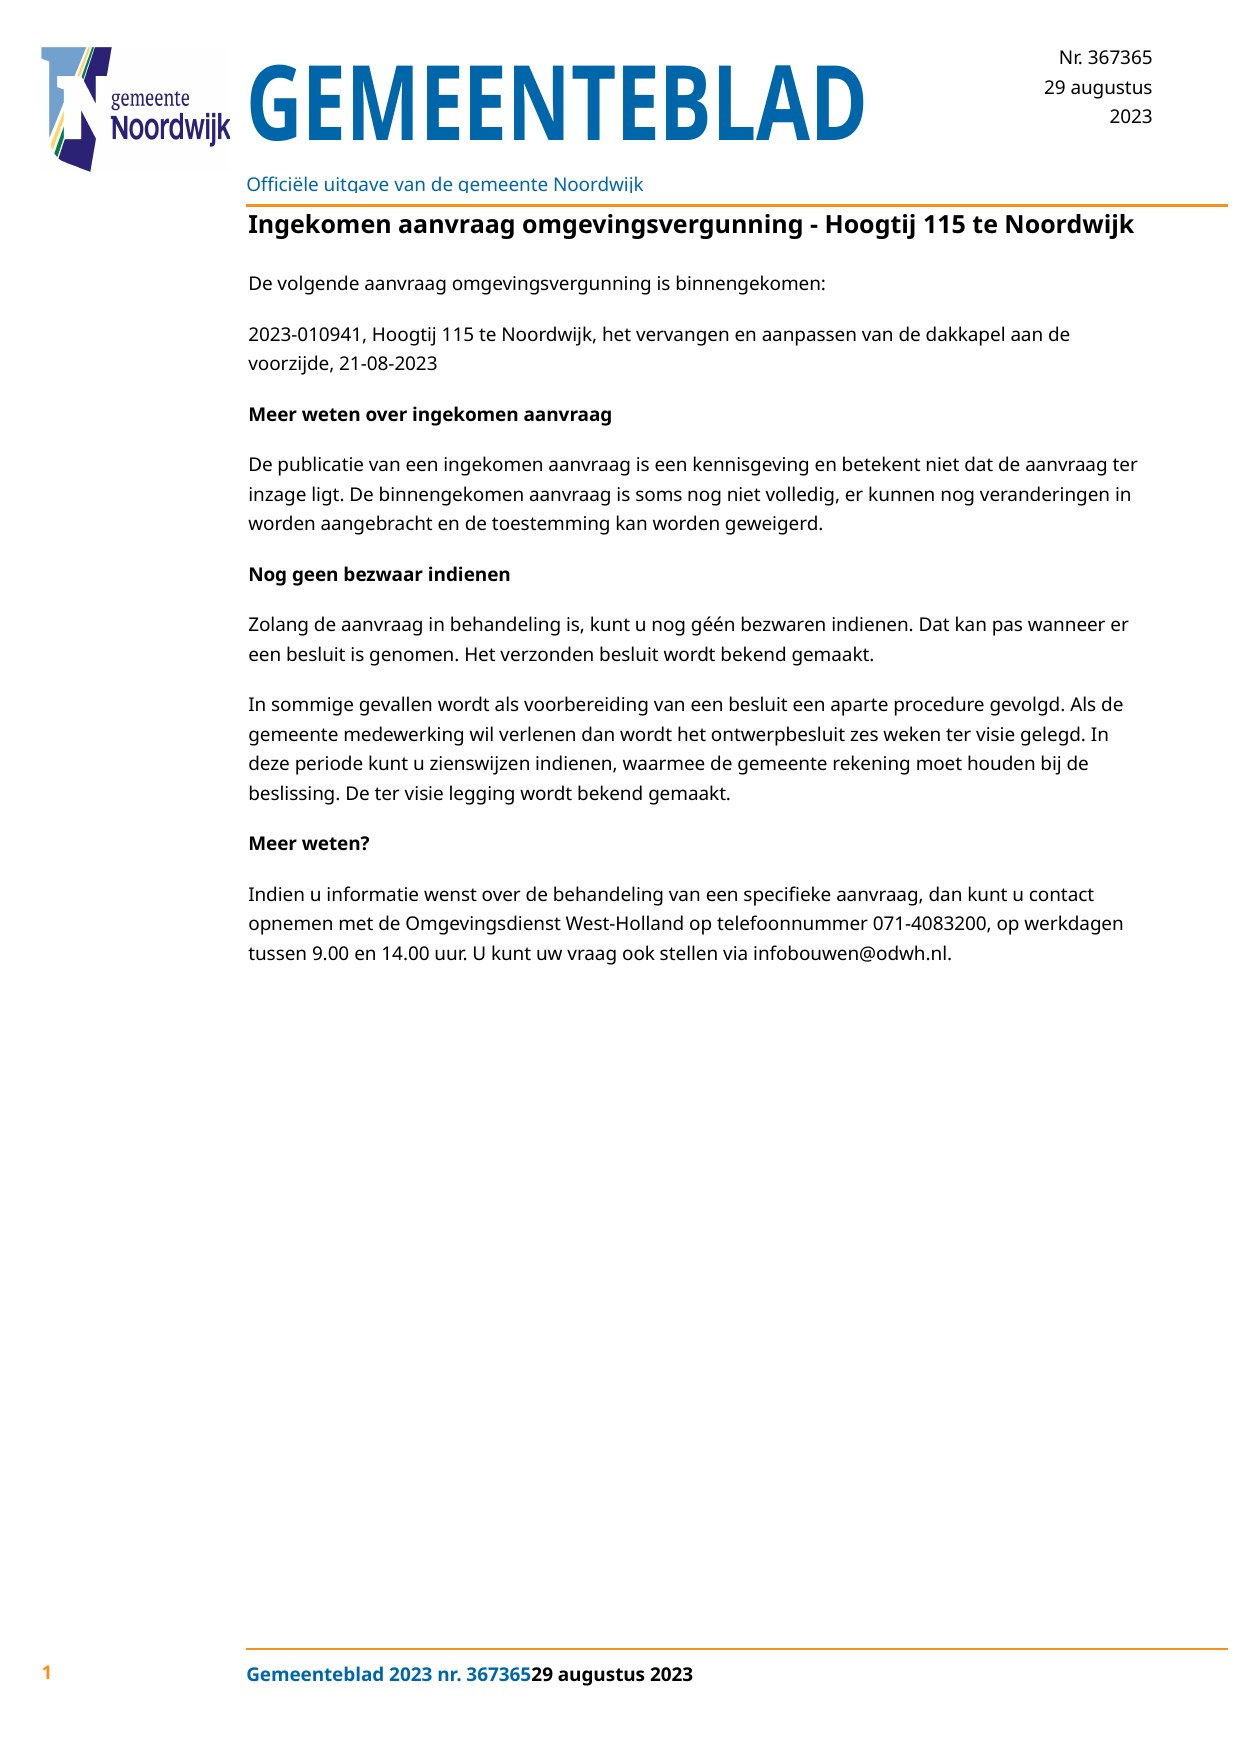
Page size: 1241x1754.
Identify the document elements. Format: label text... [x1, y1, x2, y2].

text Nog geen bezwaar indienen [248, 561, 1152, 586]
text Indien u informatie wenst over de behandeling van een specifieke aanvraag, dan kunt u contact opnemen met de Omgevingsdienst West-Holland op telefoonnummer 071-4083200, op werkdagen tussen 9.00 en 14.00 uur. U kunt uw vraag ook stellen via infobouwen@odwh.nl. [248, 881, 1152, 966]
text Meer weten over ingekomen aanvraag [248, 401, 1152, 426]
text 2023-010941, Hoogtij 115 te Noordwijk, het vervangen en aanpassen van de dakkapel aan de voorzijde, 21-08-2023 [248, 321, 1152, 376]
text De volgende aanvraag omgevingsvergunning is binnengekomen: [248, 270, 1152, 296]
text Meer weten? [248, 830, 1152, 856]
text In sommige gevallen wordt als voorbereiding van een besluit een aparte procedure gevolgd. Als de gemeente medewerking wil verlenen dan wordt het ontwerpbesluit zes weken ter visie gelegd. In deze periode kunt u zienswijzen indienen, waarmee de gemeente rekening moet houden bij de beslissing. De ter visie legging wordt bekend gemaakt. [248, 691, 1152, 806]
text Zolang de aanvraag in behandeling is, kunt u nog géén bezwaren indienen. Dat kan pas wanneer er een besluit is genomen. Het verzonden besluit wordt bekend gemaakt. [248, 611, 1152, 666]
text Ingekomen aanvraag omgevingsvergunning - Hoogtij 115 te Noordwijk [248, 207, 1152, 241]
picture [41, 47, 231, 172]
text De publicatie van een ingekomen aanvraag is een kennisgeving en betekent niet dat de aanvraag ter inzage ligt. De binnengekomen aanvraag is soms nog niet volledig, er kunnen nog veranderingen in worden aangebracht en de toestemming kan worden geweigerd. [248, 451, 1152, 536]
